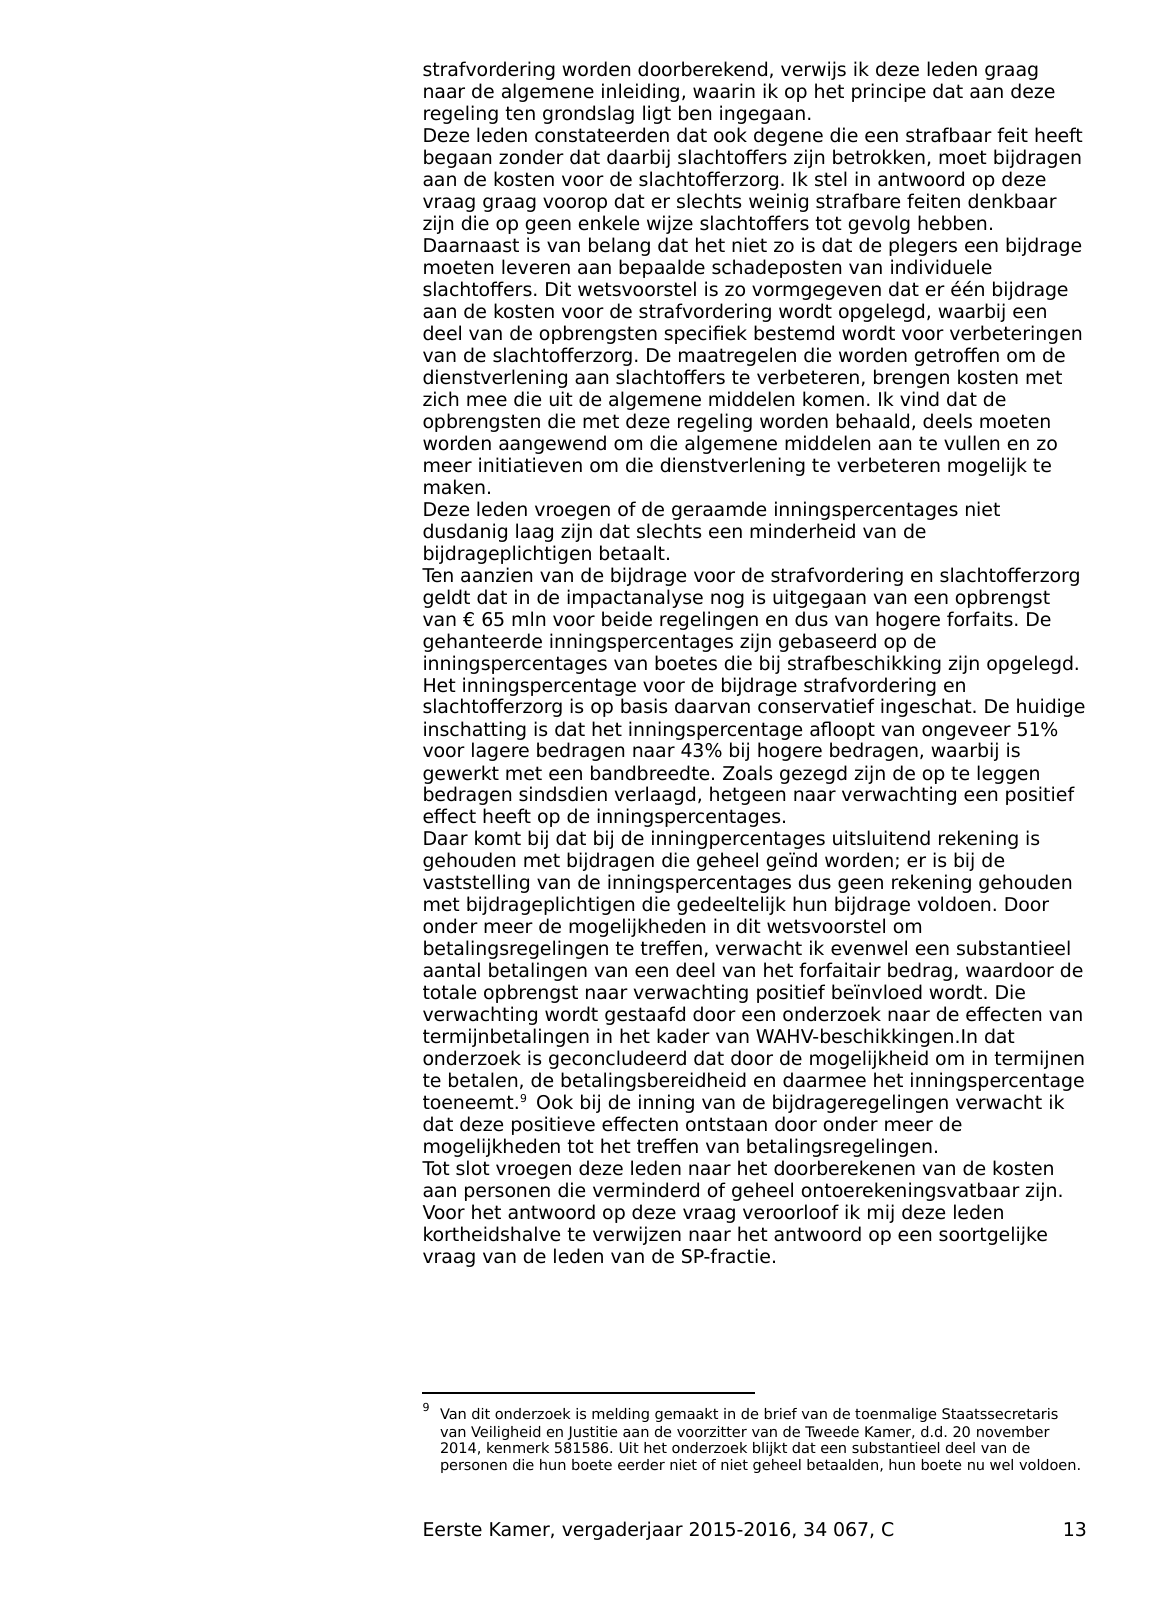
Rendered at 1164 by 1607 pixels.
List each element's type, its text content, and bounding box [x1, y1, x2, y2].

text Deze leden vroegen of de geraamde inningspercentages niet dusdanig laag zijn dat slechts een minderheid van de bijdrageplichtigen betaalt. [422, 499, 1087, 564]
text Daar komt bij dat bij de inningpercentages uitsluitend rekening is gehouden met bijdragen die geheel geïnd worden; er is bij de vaststelling van de inningspercentages dus geen rekening gehouden met bijdrageplichtigen die gedeeltelijk hun bijdrage voldoen. Door onder meer de mogelijkheden in dit wetsvoorstel om betalingsregelingen te treffen, verwacht ik evenwel een substantieel aantal betalingen van een deel van het forfaitair bedrag, waardoor de totale opbrengst naar verwachting positief beïnvloed wordt. Die verwachting wordt gestaafd door een onderzoek naar de effecten van termijnbetalingen in het kader van WAHV-beschikkingen.In dat onderzoek is geconcludeerd dat door de mogelijkheid om in termijnen te betalen, de betalingsbereidheid en daarmee het inningspercentage toeneemt. Ook bij de inning van de bijdrageregelingen verwacht ik dat deze positieve effecten ontstaan door onder meer de mogelijkheden tot het treffen van betalingsregelingen. [422, 828, 1087, 1158]
text Tot slot vroegen deze leden naar het doorberekenen van de kosten aan personen die verminderd of geheel ontoerekeningsvatbaar zijn. Voor het antwoord op deze vraag veroorloof ik mij deze leden kortheidshalve te verwijzen naar het antwoord op een soortgelijke vraag van de leden van de SP-fractie. [422, 1158, 1087, 1268]
text Van dit onderzoek is melding gemaakt in de brief van de toenmalige Staatssecretaris van Veiligheid en Justitie aan de voorzitter van de Tweede Kamer, d.d. 20 november 2014, kenmerk 581586. Uit het onderzoek blijkt dat een substantieel deel van de personen die hun boete eerder niet of niet geheel betaalden, hun boete nu wel voldoen. [422, 1402, 1087, 1474]
text Deze leden constateerden dat ook degene die een strafbaar feit heeft begaan zonder dat daarbij slachtoffers zijn betrokken, moet bijdragen aan de kosten voor de slachtofferzorg. Ik stel in antwoord op deze vraag graag voorop dat er slechts weinig strafbare feiten denkbaar zijn die op geen enkele wijze slachtoffers tot gevolg hebben. Daarnaast is van belang dat het niet zo is dat de plegers een bijdrage moeten leveren aan bepaalde schadeposten van individuele slachtoffers. Dit wetsvoorstel is zo vormgegeven dat er één bijdrage aan de kosten voor de strafvordering wordt opgelegd, waarbij een deel van de opbrengsten specifiek bestemd wordt voor verbeteringen van de slachtofferzorg. De maatregelen die worden getroffen om de dienstverlening aan slachtoffers te verbeteren, brengen kosten met zich mee die uit de algemene middelen komen. Ik vind dat de opbrengsten die met deze regeling worden behaald, deels moeten worden aangewend om die algemene middelen aan te vullen en zo meer initiatieven om die dienstverlening te verbeteren mogelijk te maken. [422, 125, 1087, 499]
text Ten aanzien van de bijdrage voor de strafvordering en slachtofferzorg geldt dat in de impactanalyse nog is uitgegaan van een opbrengst van € 65 mln voor beide regelingen en dus van hogere forfaits. De gehanteerde inningspercentages zijn gebaseerd op de inningspercentages van boetes die bij strafbeschikking zijn opgelegd. Het inningspercentage voor de bijdrage strafvordering en slachtofferzorg is op basis daarvan conservatief ingeschat. De huidige inschatting is dat het inningspercentage afloopt van ongeveer 51% voor lagere bedragen naar 43% bij hogere bedragen, waarbij is gewerkt met een bandbreedte. Zoals gezegd zijn de op te leggen bedragen sindsdien verlaagd, hetgeen naar verwachting een positief effect heeft op de inningspercentages. [422, 564, 1087, 828]
text strafvordering worden doorberekend, verwijs ik deze leden graag naar de algemene inleiding, waarin ik op het principe dat aan deze regeling ten grondslag ligt ben ingegaan. [422, 59, 1087, 125]
